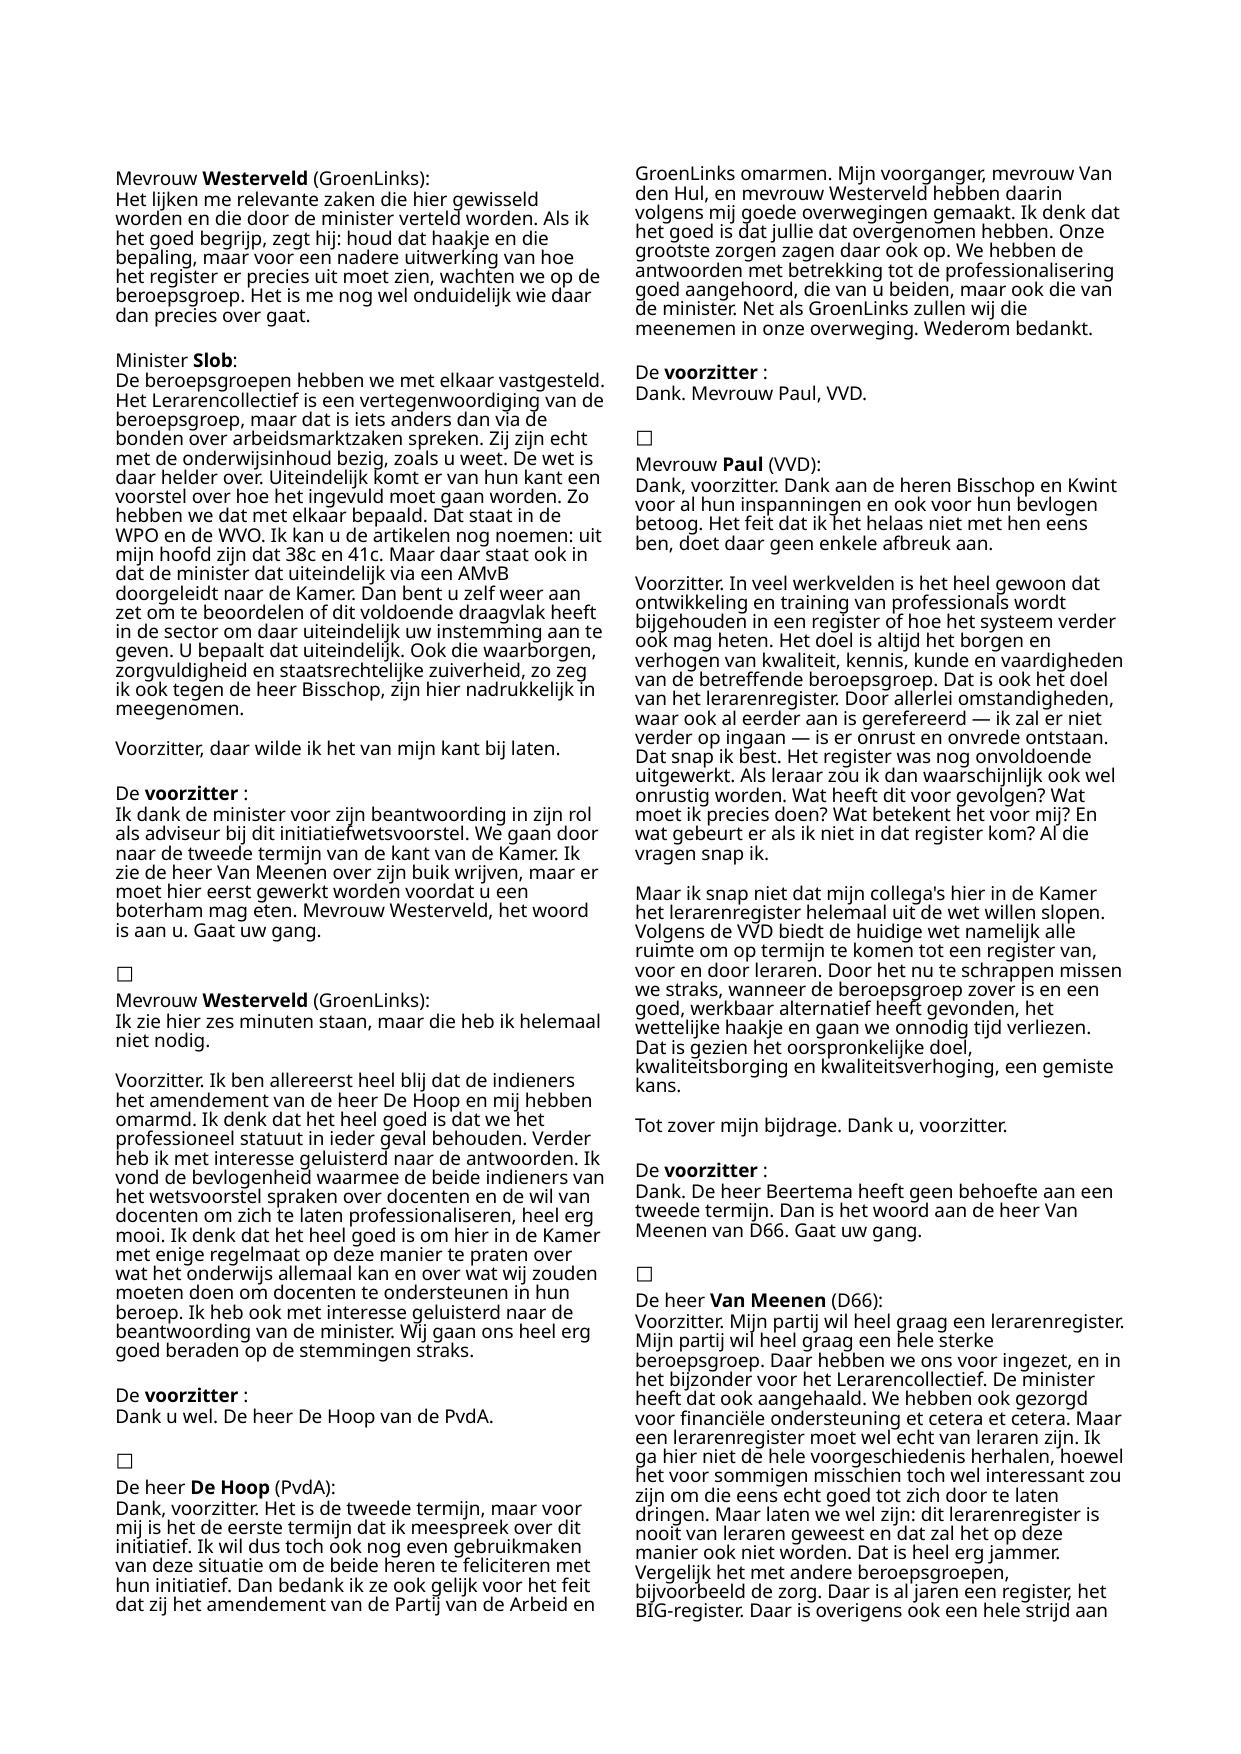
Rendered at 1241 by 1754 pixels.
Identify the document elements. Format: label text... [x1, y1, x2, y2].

text ⬜ [115, 1448, 605, 1474]
text De voorzitter : [115, 780, 605, 806]
text Dank. De heer Beertema heeft geen behoefte aan een tweede termijn. Dan is het woord aan de heer Van Meenen van D66. Gaat uw gang. [635, 1183, 1125, 1241]
text De heer Van Meenen (D66): [635, 1287, 1125, 1313]
text Maar ik snap niet dat mijn collega's hier in de Kamer het lerarenregister helemaal uit de wet willen slopen. Volgens de VVD biedt de huidige wet namelijk alle ruimte om op termijn te komen tot een register van, voor en door leraren. Door het nu te schrappen missen we straks, wanneer de beroepsgroep zover is en een goed, werkbaar alternatief heeft gevonden, het wettelijke haakje en gaan we onnodig tijd verliezen. Dat is gezien het oorspronkelijke doel, kwaliteitsborging en kwaliteitsverhoging, een gemiste kans. [635, 884, 1125, 1096]
text Dank, voorzitter. Dank aan de heren Bisschop en Kwint voor al hun inspanningen en ook voor hun bevlogen betoog. Het feit dat ik het helaas niet met hen eens ben, doet daar geen enkele afbreuk aan. [635, 477, 1125, 554]
text De heer De Hoop (PvdA): [115, 1474, 605, 1499]
text De beroepsgroepen hebben we met elkaar vastgesteld. Het Lerarencollectief is een vertegenwoordiging van de beroepsgroep, maar dat is iets anders dan via de bonden over arbeidsmarktzaken spreken. Zij zijn echt met de onderwijsinhoud bezig, zoals u weet. De wet is daar helder over. Uiteindelijk komt er van hun kant een voorstel over hoe het ingevuld moet gaan worden. Zo hebben we dat met elkaar bepaald. Dat staat in de WPO en de WVO. Ik kan u de artikelen nog noemen: uit mijn hoofd zijn dat 38c en 41c. Maar daar staat ook in dat de minister dat uiteindelijk via een AMvB doorgeleidt naar de Kamer. Dan bent u zelf weer aan zet om te beoordelen of dit voldoende draagvlak heeft in de sector om daar uiteindelijk uw instemming aan te geven. U bepaalt dat uiteindelijk. Ook die waarborgen, zorgvuldigheid en staatsrechtelijke zuiverheid, zo zeg ik ook tegen de heer Bisschop, zijn hier nadrukkelijk in meegenomen. [115, 372, 605, 719]
text Het lijken me relevante zaken die hier gewisseld worden en die door de minister verteld worden. Als ik het goed begrijp, zegt hij: houd dat haakje en die bepaling, maar voor een nadere uitwerking van hoe het register er precies uit moet zien, wachten we op de beroepsgroep. Het is me nog wel onduidelijk wie daar dan precies over gaat. [115, 191, 605, 326]
text GroenLinks omarmen. Mijn voorganger, mevrouw Van den Hul, en mevrouw Westerveld hebben daarin volgens mij goede overwegingen gemaakt. Ik denk dat het goed is dat jullie dat overgenomen hebben. Onze grootste zorgen zagen daar ook op. We hebben de antwoorden met betrekking tot de professionalisering goed aangehoord, die van u beiden, maar ook die van de minister. Net als GroenLinks zullen wij die meenemen in onze overweging. Wederom bedankt. [635, 165, 1125, 339]
text ⬜ [635, 1262, 1125, 1287]
text Mevrouw Paul (VVD): [635, 451, 1125, 477]
text De voorzitter : [635, 1157, 1125, 1183]
text Voorzitter. In veel werkvelden is het heel gewoon dat ontwikkeling en training van professionals wordt bijgehouden in een register of hoe het systeem verder ook mag heten. Het doel is altijd het borgen en verhogen van kwaliteit, kennis, kunde en vaardigheden van de betreffende beroepsgroep. Dat is ook het doel van het lerarenregister. Door allerlei omstandigheden, waar ook al eerder aan is gerefereerd — ik zal er niet verder op ingaan — is er onrust en onvrede ontstaan. Dat snap ik best. Het register was nog onvoldoende uitgewerkt. Als leraar zou ik dan waarschijnlijk ook wel onrustig worden. Wat heeft dit voor gevolgen? Wat moet ik precies doen? Wat betekent het voor mij? En wat gebeurt er als ik niet in dat register kom? Al die vragen snap ik. [635, 575, 1125, 864]
text Dank, voorzitter. Het is de tweede termijn, maar voor mij is het de eerste termijn dat ik meespreek over dit initiatief. Ik wil dus toch ook nog even gebruikmaken van deze situatie om de beide heren te feliciteren met hun initiatief. Dan bedank ik ze ook gelijk voor het feit dat zij het amendement van de Partij van de Arbeid en [115, 1499, 605, 1615]
text Dank. Mevrouw Paul, VVD. [635, 385, 1125, 404]
text Minister Slob: [115, 347, 605, 372]
text Voorzitter, daar wilde ik het van mijn kant bij laten. [115, 740, 605, 759]
text De voorzitter : [635, 359, 1125, 385]
text De voorzitter : [115, 1382, 605, 1408]
text Voorzitter. Mijn partij wil heel graag een lerarenregister. Mijn partij wil heel graag een hele sterke beroepsgroep. Daar hebben we ons voor ingezet, en in het bijzonder voor het Lerarencollectief. De minister heeft dat ook aangehaald. We hebben ook gezorgd voor financiële ondersteuning et cetera et cetera. Maar een lerarenregister moet wel echt van leraren zijn. Ik ga hier niet de hele voorgeschiedenis herhalen, hoewel het voor sommigen misschien toch wel interessant zou zijn om die eens echt goed tot zich door te laten dringen. Maar laten we wel zijn: dit lerarenregister is nooit van leraren geweest en dat zal het op deze manier ook niet worden. Dat is heel erg jammer. Vergelijk het met andere beroepsgroepen, bijvoorbeeld de zorg. Daar is al jaren een register, het BIG-register. Daar is overigens ook een hele strijd aan [635, 1313, 1125, 1621]
text Ik zie hier zes minuten staan, maar die heb ik helemaal niet nodig. [115, 1013, 605, 1052]
text Dank u wel. De heer De Hoop van de PvdA. [115, 1408, 605, 1427]
text ⬜ [115, 962, 605, 987]
text Tot zover mijn bijdrage. Dank u, voorzitter. [635, 1117, 1125, 1136]
text ⬜ [635, 425, 1125, 451]
text Voorzitter. Ik ben allereerst heel blij dat de indieners het amendement van de heer De Hoop en mij hebben omarmd. Ik denk dat het heel goed is dat we het professioneel statuut in ieder geval behouden. Verder heb ik met interesse geluisterd naar de antwoorden. Ik vond de bevlogenheid waarmee de beide indieners van het wetsvoorstel spraken over docenten en de wil van docenten om zich te laten professionaliseren, heel erg mooi. Ik denk dat het heel goed is om hier in de Kamer met enige regelmaat op deze manier te praten over wat het onderwijs allemaal kan en over wat wij zouden moeten doen om docenten te ondersteunen in hun beroep. Ik heb ook met interesse geluisterd naar de beantwoording van de minister. Wij gaan ons heel erg goed beraden op de stemmingen straks. [115, 1072, 605, 1361]
text Mevrouw Westerveld (GroenLinks): [115, 165, 605, 191]
text Ik dank de minister voor zijn beantwoording in zijn rol als adviseur bij dit initiatiefwetsvoorstel. We gaan door naar de tweede termijn van de kant van de Kamer. Ik zie de heer Van Meenen over zijn buik wrijven, maar er moet hier eerst gewerkt worden voordat u een boterham mag eten. Mevrouw Westerveld, het woord is aan u. Gaat uw gang. [115, 806, 605, 941]
text Mevrouw Westerveld (GroenLinks): [115, 987, 605, 1013]
